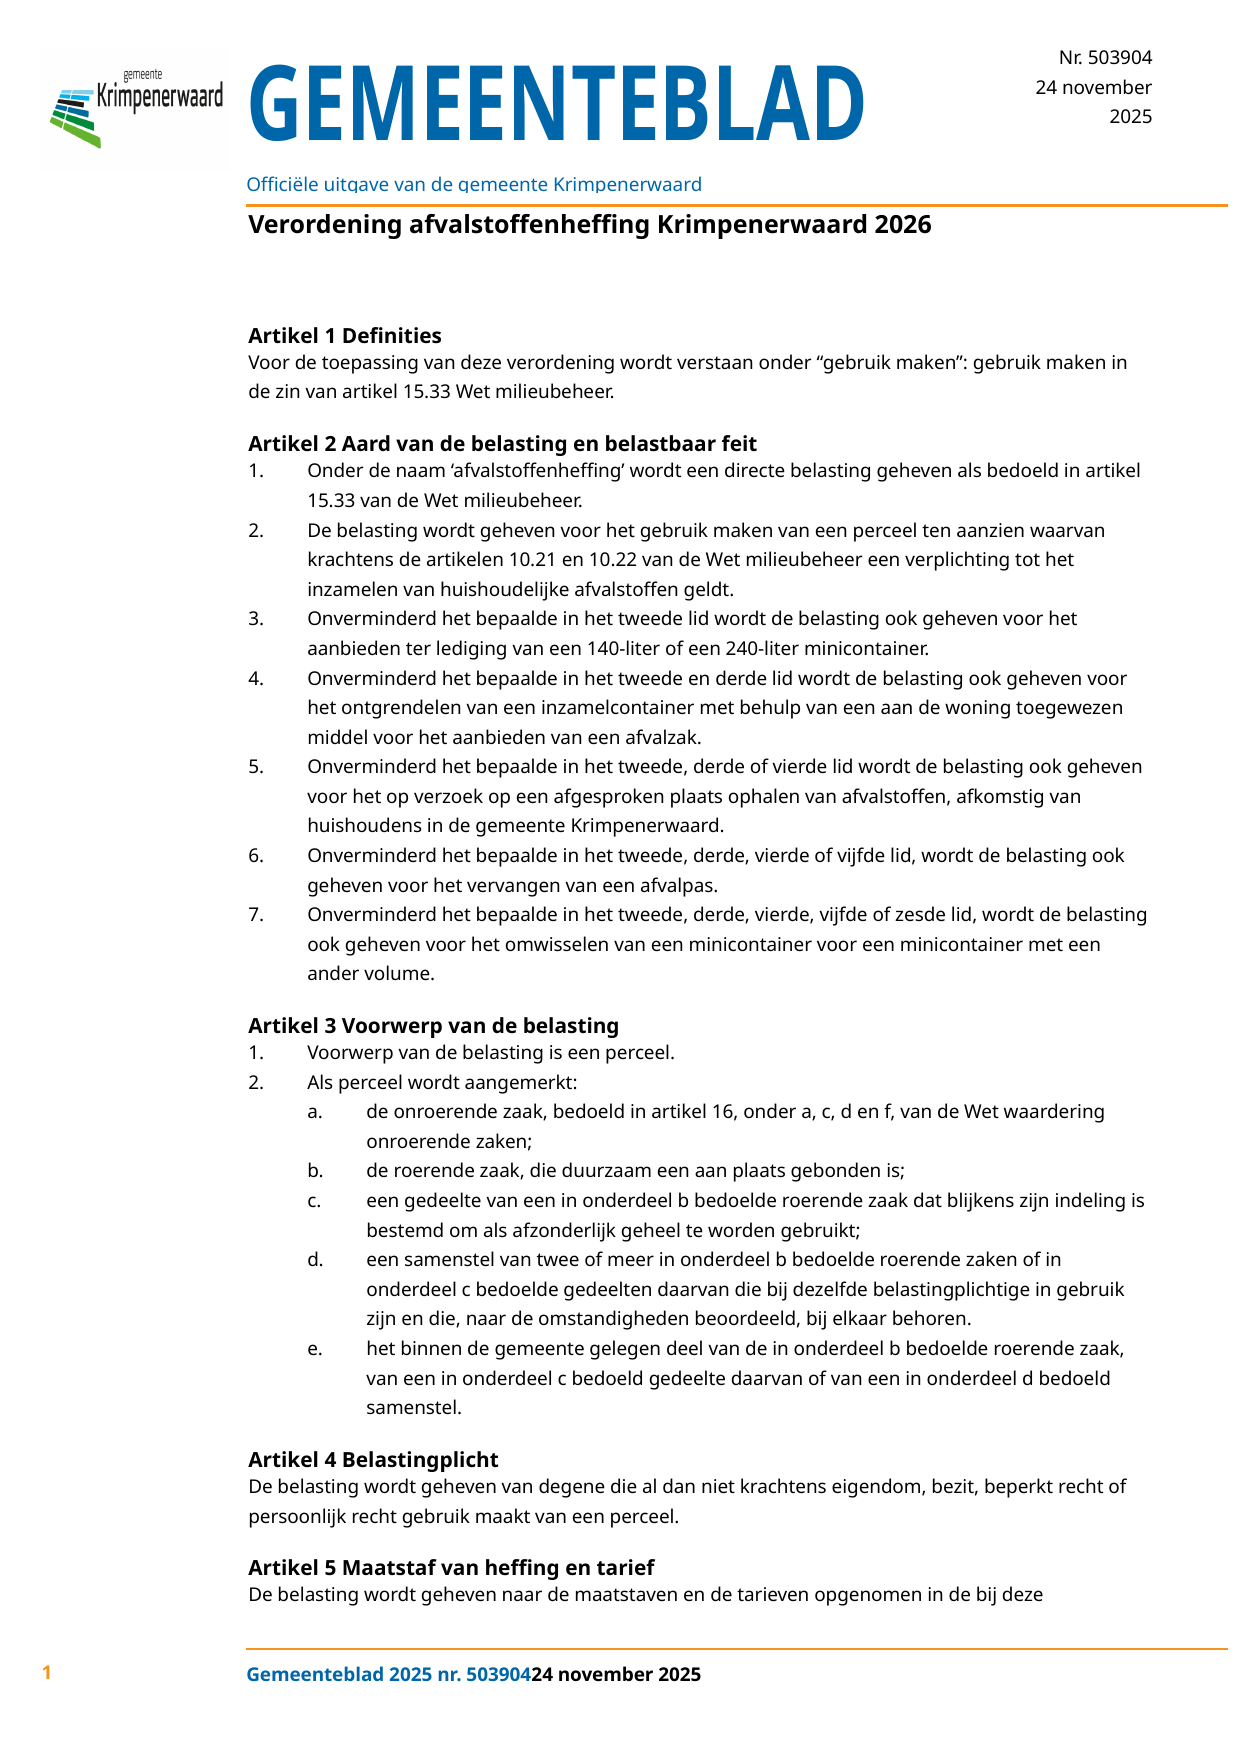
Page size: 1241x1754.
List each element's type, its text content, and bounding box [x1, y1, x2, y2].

list Onverminderd het bepaalde in het tweede lid wordt de belasting ook geheven voor het aanbieden ter lediging van een 140-liter of een 240-liter minicontainer. [248, 606, 1152, 661]
text Artikel 3 Voorwerp van de belasting [248, 1011, 1152, 1039]
list De belasting wordt geheven voor het gebruik maken van een perceel ten aanzien waarvan krachtens de artikelen 10.21 en 10.22 van de Wet milieubeheer een verplichting tot het inzamelen van huishoudelijke afvalstoffen geldt. [248, 517, 1152, 602]
text De belasting wordt geheven van degene die al dan niet krachtens eigendom, bezit, beperkt recht of persoonlijk recht gebruik maakt van een perceel. [248, 1473, 1152, 1528]
list Voorwerp van de belasting is een perceel. [248, 1039, 1152, 1065]
picture [41, 47, 231, 172]
list Als perceel wordt aangemerkt: [248, 1069, 1152, 1095]
list Onverminderd het bepaalde in het tweede, derde of vierde lid wordt de belasting ook geheven voor het op verzoek op een afgesproken plaats ophalen van afvalstoffen, afkomstig van huishoudens in de gemeente Krimpenerwaard. [248, 753, 1152, 838]
list een gedeelte van een in onderdeel b bedoelde roerende zaak dat blijkens zijn indeling is bestemd om als afzonderlijk geheel te worden gebruikt; [307, 1187, 1152, 1243]
text Voor de toepassing van deze verordening wordt verstaan onder “gebruik maken”: gebruik maken in de zin van artikel 15.33 Wet milieubeheer. [248, 349, 1152, 404]
list het binnen de gemeente gelegen deel van de in onderdeel b bedoelde roerende zaak, van een in onderdeel c bedoeld gedeelte daarvan of van een in onderdeel d bedoeld samenstel. [307, 1335, 1152, 1420]
text Artikel 2 Aard van de belasting en belastbaar feit [248, 429, 1152, 458]
list Onverminderd het bepaalde in het tweede, derde, vierde, vijfde of zesde lid, wordt de belasting ook geheven voor het omwisselen van een minicontainer voor een minicontainer met een ander volume. [248, 901, 1152, 986]
list Onder de naam ‘afvalstoffenheffing’ wordt een directe belasting geheven als bedoeld in artikel 15.33 van de Wet milieubeheer. [248, 458, 1152, 513]
text Artikel 4 Belastingplicht [248, 1445, 1152, 1473]
text De belasting wordt geheven naar de maatstaven en de tarieven opgenomen in de bij deze [248, 1582, 1152, 1607]
list een samenstel van twee of meer in onderdeel b bedoelde roerende zaken of in onderdeel c bedoelde gedeelten daarvan die bij dezelfde belastingplichtige in gebruik zijn en die, naar de omstandigheden beoordeeld, bij elkaar behoren. [307, 1246, 1152, 1331]
list Onverminderd het bepaalde in het tweede, derde, vierde of vijfde lid, wordt de belasting ook geheven voor het vervangen van een afvalpas. [248, 842, 1152, 897]
list de roerende zaak, die duurzaam een aan plaats gebonden is; [307, 1158, 1152, 1183]
text Verordening afvalstoffenheffing Krimpenerwaard 2026 [248, 207, 1152, 241]
list de onroerende zaak, bedoeld in artikel 16, onder a, c, d en f, van de Wet waardering onroerende zaken; [307, 1098, 1152, 1154]
text Artikel 1 Definities [248, 321, 1152, 349]
text Artikel 5 Maatstaf van heffing en tarief [248, 1553, 1152, 1582]
list Onverminderd het bepaalde in het tweede en derde lid wordt de belasting ook geheven voor het ontgrendelen van een inzamelcontainer met behulp van een aan de woning toegewezen middel voor het aanbieden van een afvalzak. [248, 665, 1152, 749]
